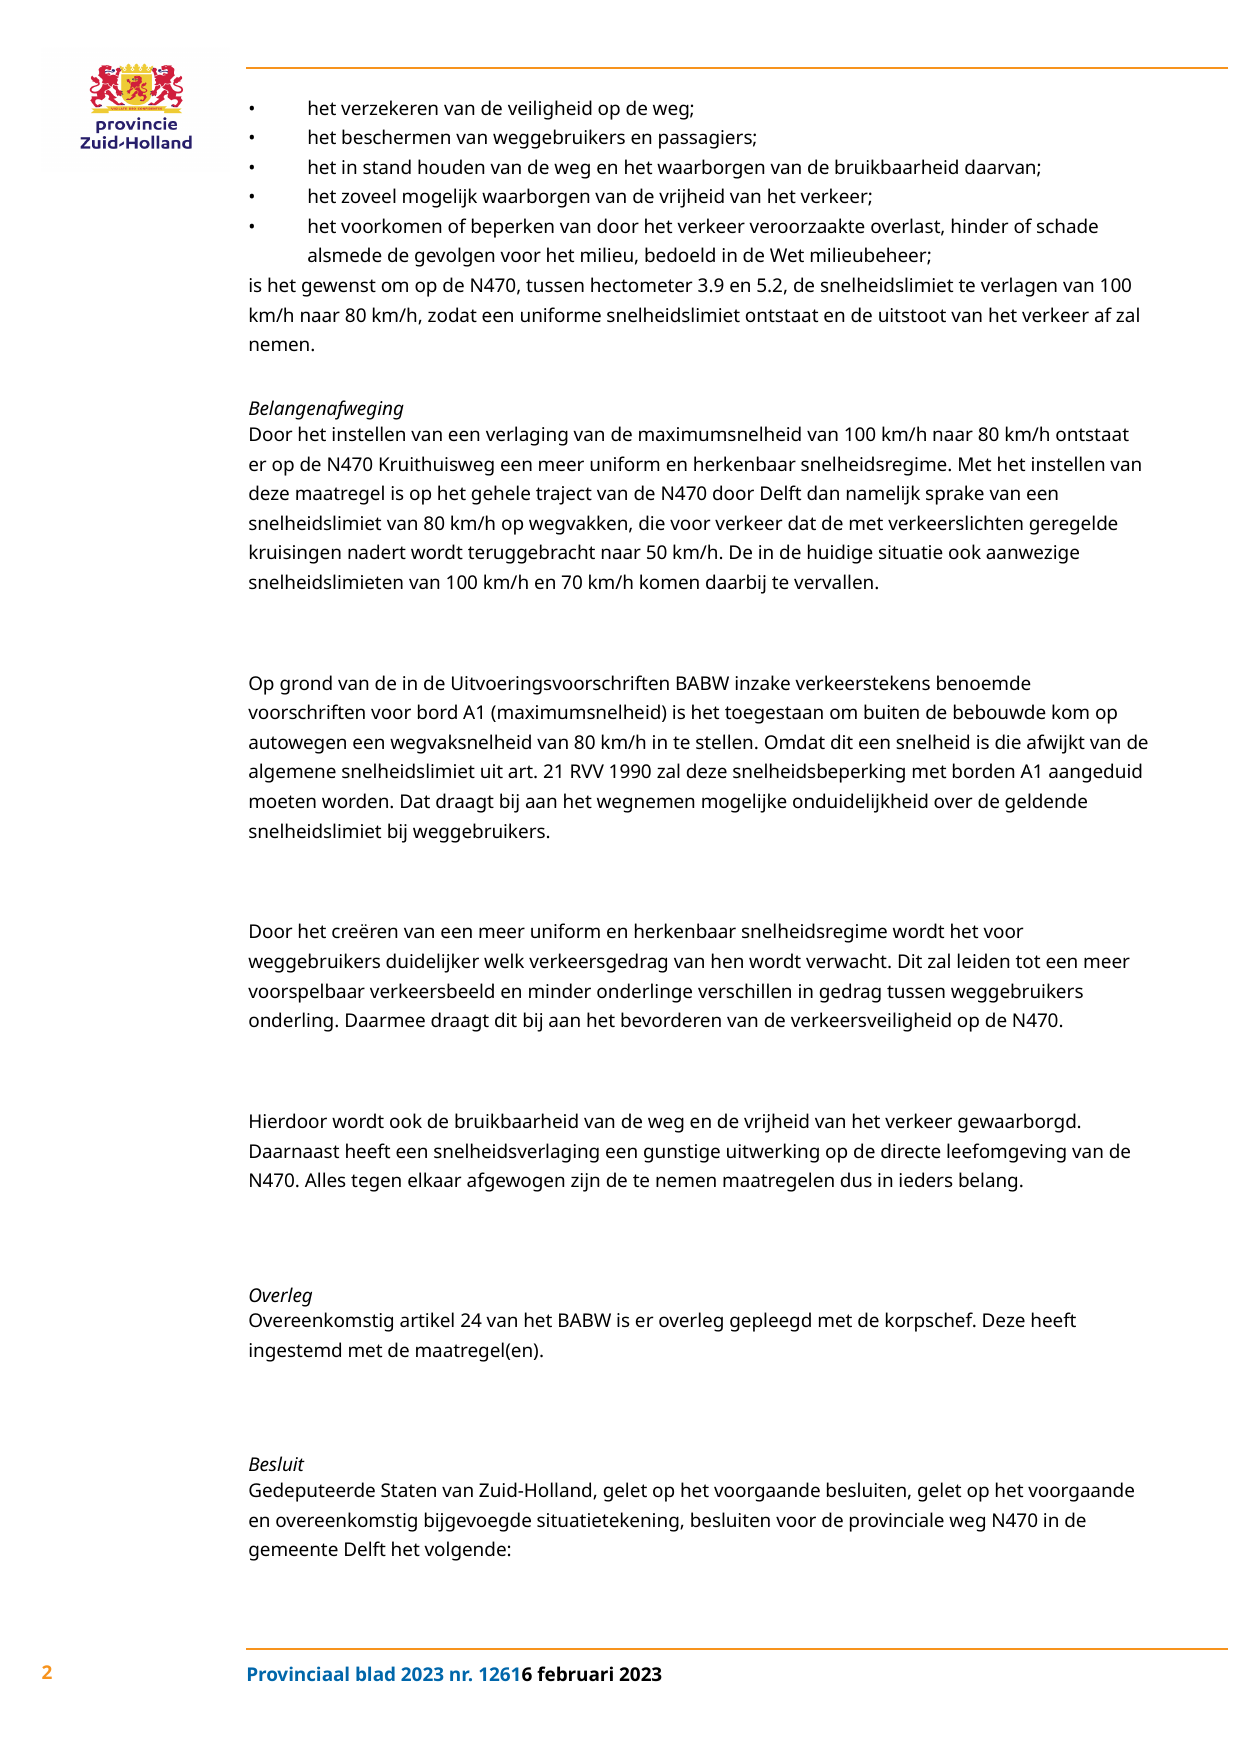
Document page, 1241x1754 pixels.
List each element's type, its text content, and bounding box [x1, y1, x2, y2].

text Door het instellen van een verlaging van de maximumsnelheid van 100 km/h naar 80 km/h ontstaat er op de N470 Kruithuisweg een meer uniform en herkenbaar snelheidsregime. Met het instellen van deze maatregel is op het gehele traject van de N470 door Delft dan namelijk sprake van een snelheidslimiet van 80 km/h op wegvakken, die voor verkeer dat de met verkeerslichten geregelde kruisingen nadert wordt teruggebracht naar 50 km/h. De in de huidige situatie ook aanwezige snelheidslimieten van 100 km/h en 70 km/h komen daarbij te vervallen. [248, 421, 1152, 595]
text Door het creëren van een meer uniform en herkenbaar snelheidsregime wordt het voor weggebruikers duidelijker welk verkeersgedrag van hen wordt verwacht. Dit zal leiden tot een meer voorspelbaar verkeersbeeld en minder onderlinge verschillen in gedrag tussen weggebruikers onderling. Daarmee draagt dit bij aan het bevorderen van de verkeersveiligheid op de N470. [248, 919, 1152, 1033]
text Overleg [248, 1282, 1152, 1307]
list het in stand houden van de weg en het waarborgen van de bruikbaarheid daarvan; [248, 154, 1152, 180]
list het verzekeren van de veiligheid op de weg; [248, 95, 1152, 121]
list het beschermen van weggebruikers en passagiers; [248, 124, 1152, 150]
text is het gewenst om op de N470, tussen hectometer 3.9 en 5.2, de snelheidslimiet te verlagen van 100 km/h naar 80 km/h, zodat een uniforme snelheidslimiet ontstaat en de uitstoot van het verkeer af zal nemen. [248, 272, 1152, 357]
text Gedeputeerde Staten van Zuid-Holland, gelet op het voorgaande besluiten, gelet op het voorgaande en overeenkomstig bijgevoegde situatietekening, besluiten voor de provinciale weg N470 in de gemeente Delft het volgende: [248, 1477, 1152, 1562]
list het voorkomen of beperken van door het verkeer veroorzaakte overlast, hinder of schade alsmede de gevolgen voor het milieu, bedoeld in de Wet milieubeheer; [248, 213, 1152, 268]
text Op grond van de in de Uitvoeringsvoorschriften BABW inzake verkeerstekens benoemde voorschriften voor bord A1 (maximumsnelheid) is het toegestaan om buiten de bebouwde kom op autowegen een wegvaksnelheid van 80 km/h in te stellen. Omdat dit een snelheid is die afwijkt van de algemene snelheidslimiet uit art. 21 RVV 1990 zal deze snelheidsbeperking met borden A1 aangeduid moeten worden. Dat draagt bij aan het wegnemen mogelijke onduidelijkheid over de geldende snelheidslimiet bij weggebruikers. [248, 670, 1152, 843]
text Belangenafweging [248, 395, 1152, 421]
text Hierdoor wordt ook de bruikbaarheid van de weg en de vrijheid van het verkeer gewaarborgd. Daarnaast heeft een snelheidsverlaging een gunstige uitwerking op de directe leefomgeving van de N470. Alles tegen elkaar afgewogen zijn de te nemen maatregelen dus in ieders belang. [248, 1108, 1152, 1193]
list het zoveel mogelijk waarborgen van de vrijheid van het verkeer; [248, 183, 1152, 209]
text Besluit [248, 1451, 1152, 1477]
text Overeenkomstig artikel 24 van het BABW is er overleg gepleegd met de korpschef. Deze heeft ingestemd met de maatregel(en). [248, 1307, 1152, 1363]
picture [41, 47, 231, 172]
